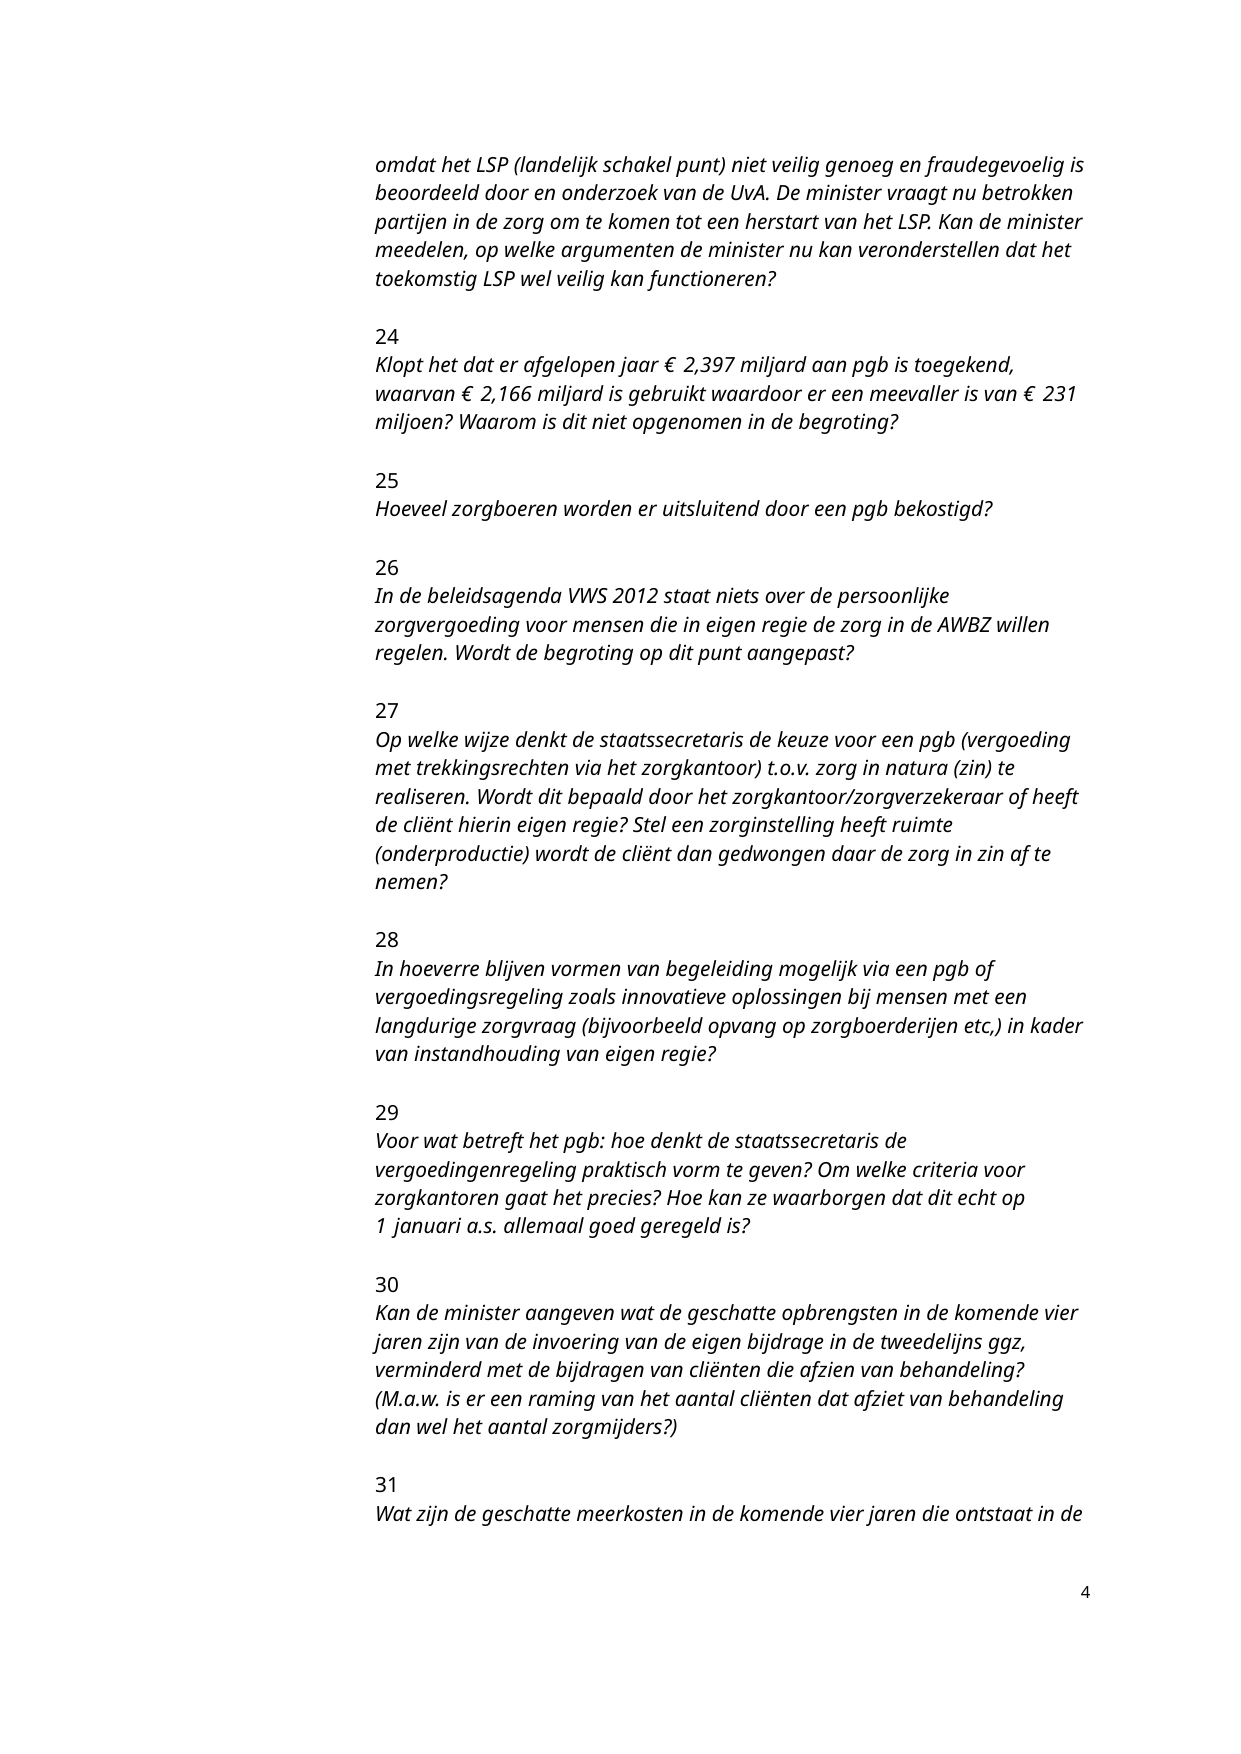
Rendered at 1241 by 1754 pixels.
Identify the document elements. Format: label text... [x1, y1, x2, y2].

text 28 [375, 926, 1090, 954]
text 24 [375, 322, 1090, 351]
text Hoeveel zorgboeren worden er uitsluitend door een pgb bekostigd? [375, 494, 1090, 523]
text omdat het LSP (landelijk schakel punt) niet veilig genoeg en fraudegevoelig is beoordeeld door en onderzoek van de UvA. De minister vraagt nu betrokken partijen in de zorg om te komen tot een herstart van het LSP. Kan de minister meedelen, op welke argumenten de minister nu kan veronderstellen dat het toekomstig LSP wel veilig kan functioneren? [375, 150, 1090, 292]
text 25 [375, 466, 1090, 494]
text In hoeverre blijven vormen van begeleiding mogelijk via een pgb of vergoedingsregeling zoals innovatieve oplossingen bij mensen met een langdurige zorgvraag (bijvoorbeeld opvang op zorgboerderijen etc,) in kader van instandhouding van eigen regie? [375, 954, 1090, 1068]
text 31 [375, 1471, 1090, 1499]
text 30 [375, 1270, 1090, 1298]
text Klopt het dat er afgelopen jaar € 2,397 miljard aan pgb is toegekend, waarvan € 2,166 miljard is gebruikt waardoor er een meevaller is van € 231 miljoen? Waarom is dit niet opgenomen in de begroting? [375, 351, 1090, 436]
text In de beleidsagenda VWS 2012 staat niets over de persoonlijke zorgvergoeding voor mensen die in eigen regie de zorg in de AWBZ willen regelen. Wordt de begroting op dit punt aangepast? [375, 581, 1090, 667]
text 26 [375, 553, 1090, 581]
text 27 [375, 697, 1090, 725]
text Voor wat betreft het pgb: hoe denkt de staatssecretaris de vergoedingenregeling praktisch vorm te geven? Om welke criteria voor zorgkantoren gaat het precies? Hoe kan ze waarborgen dat dit echt op 1 januari a.s. allemaal goed geregeld is? [375, 1126, 1090, 1240]
text 29 [375, 1098, 1090, 1126]
text Wat zijn de geschatte meerkosten in de komende vier jaren die ontstaat in de [375, 1499, 1090, 1527]
text Op welke wijze denkt de staatssecretaris de keuze voor een pgb (vergoeding met trekkingsrechten via het zorgkantoor) t.o.v. zorg in natura (zin) te realiseren. Wordt dit bepaald door het zorgkantoor/zorgverzekeraar of heeft de cliënt hierin eigen regie? Stel een zorginstelling heeft ruimte (onderproductie) wordt de cliënt dan gedwongen daar de zorg in zin af te nemen? [375, 725, 1090, 896]
text Kan de minister aangeven wat de geschatte opbrengsten in de komende vier jaren zijn van de invoering van de eigen bijdrage in de tweedelijns ggz, verminderd met de bijdragen van cliënten die afzien van behandeling? (M.a.w. is er een raming van het aantal cliënten dat afziet van behandeling dan wel het aantal zorgmijders?) [375, 1298, 1090, 1441]
